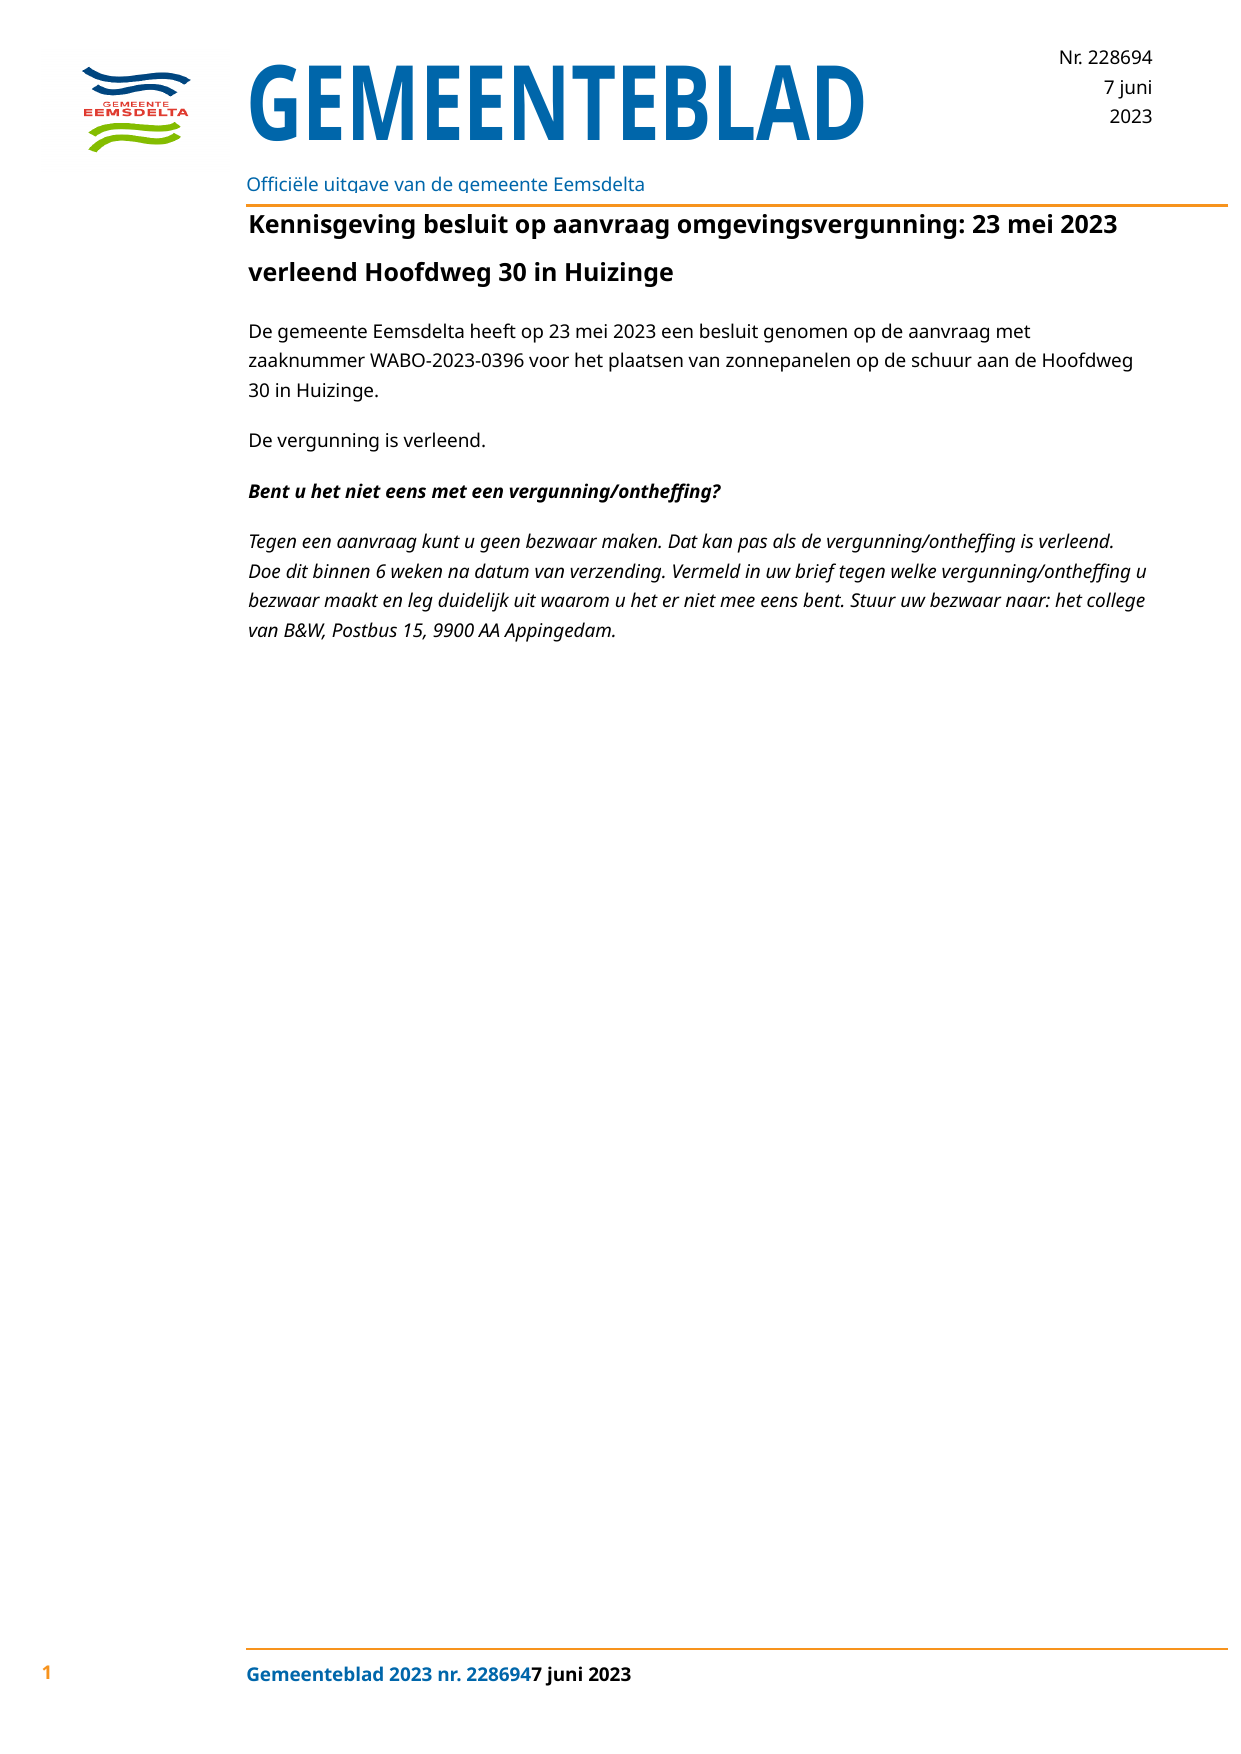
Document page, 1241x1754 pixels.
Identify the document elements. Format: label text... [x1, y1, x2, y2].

picture [41, 47, 231, 172]
text De gemeente Eemsdelta heeft op 23 mei 2023 een besluit genomen op de aanvraag met zaaknummer WABO-2023-0396 voor het plaatsen van zonnepanelen op de schuur aan de Hoofdweg 30 in Huizinge. [248, 318, 1152, 403]
text Tegen een aanvraag kunt u geen bezwaar maken. Dat kan pas als de vergunning/ontheffing is verleend. Doe dit binnen 6 weken na datum van verzending. Vermeld in uw brief tegen welke vergunning/ontheffing u bezwaar maakt en leg duidelijk uit waarom u het er niet mee eens bent. Stuur uw bezwaar naar: het college van B&W, Postbus 15, 9900 AA Appingedam. [248, 528, 1152, 643]
text De vergunning is verleend. [248, 427, 1152, 453]
text Bent u het niet eens met een vergunning/ontheffing? [248, 478, 1152, 504]
text Kennisgeving besluit op aanvraag omgevingsvergunning: 23 mei 2023 verleend Hoofdweg 30 in Huizinge [248, 207, 1152, 288]
